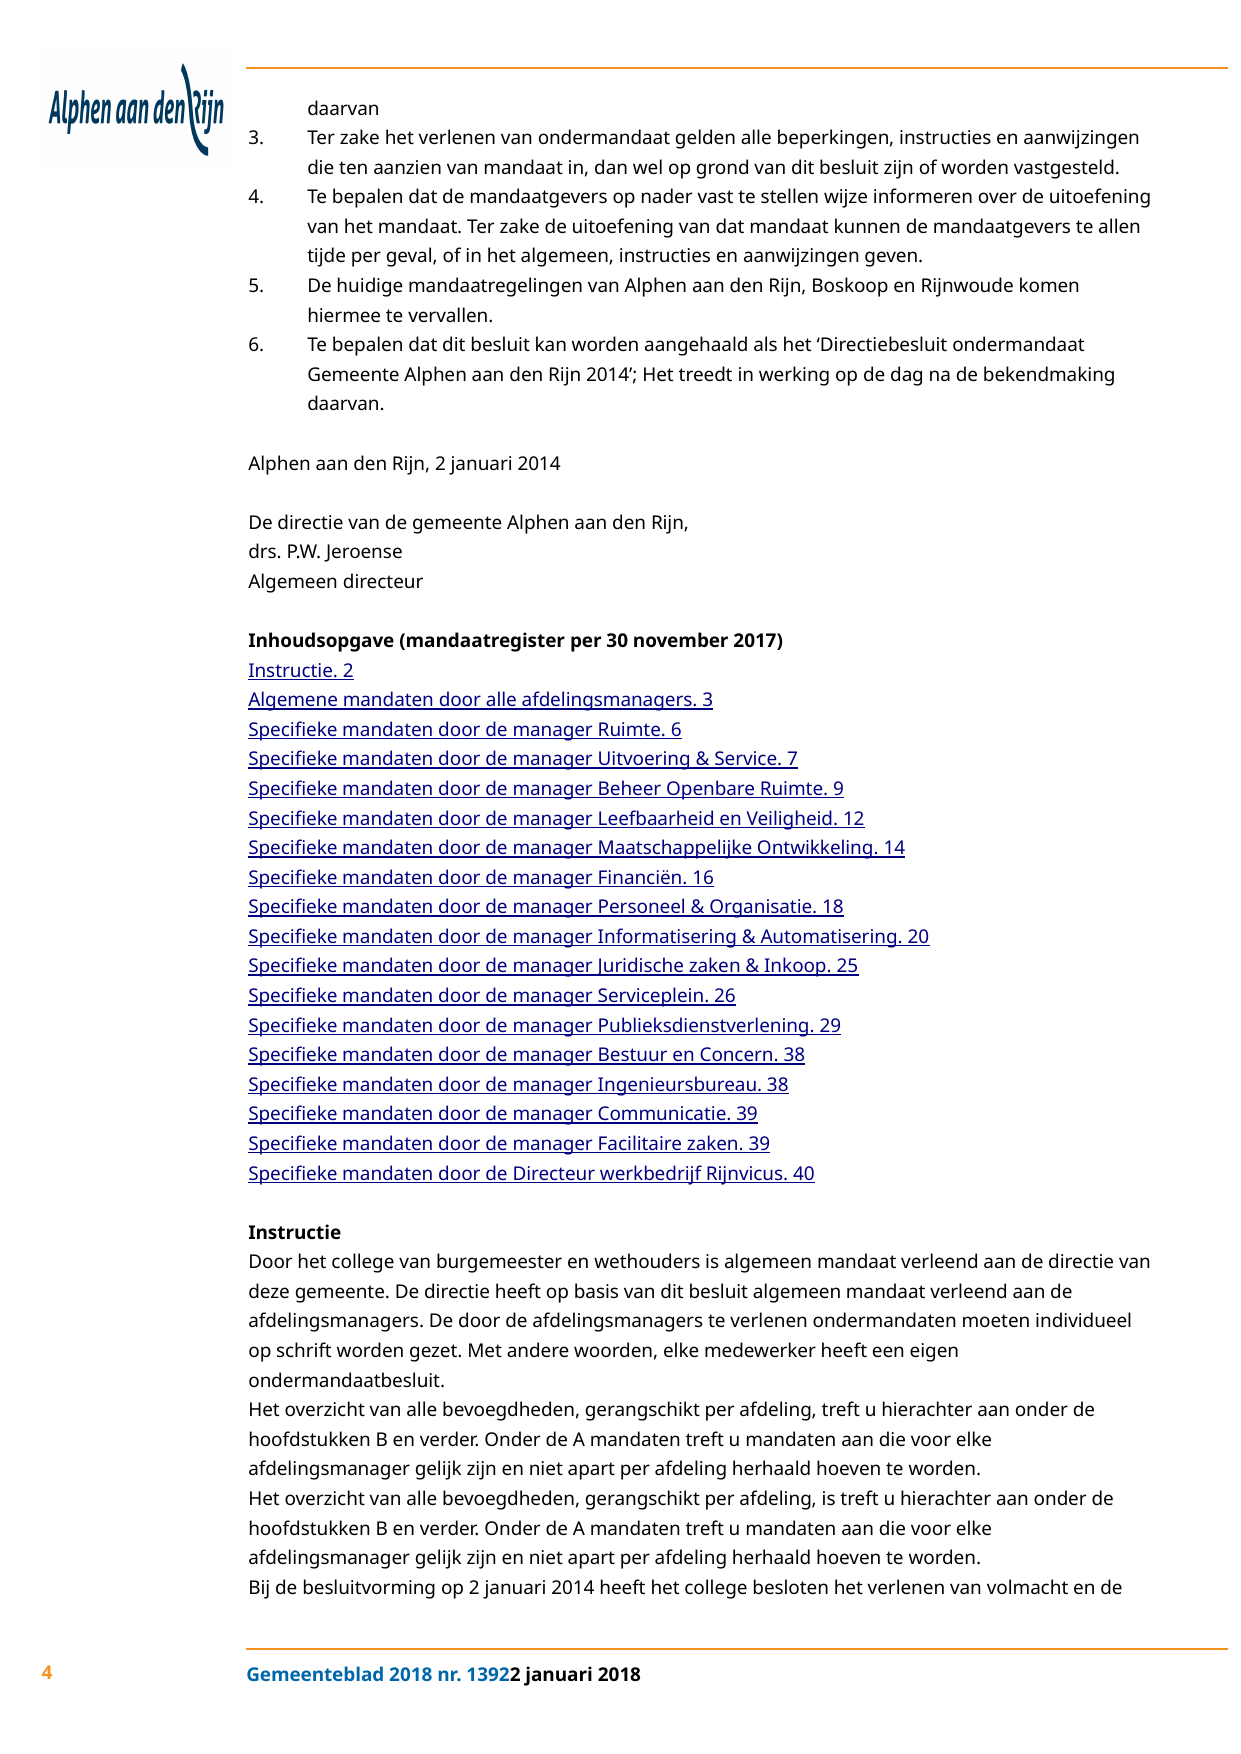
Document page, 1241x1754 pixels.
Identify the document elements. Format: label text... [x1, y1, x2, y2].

text Alphen aan den Rijn, 2 januari 2014 [248, 450, 1152, 476]
list De huidige mandaatregelingen van Alphen aan den Rijn, Boskoop en Rijnwoude komen hiermee te vervallen. [248, 272, 1152, 328]
text Door het college van burgemeester en wethouders is algemeen mandaat verleend aan de directie van deze gemeente. De directie heeft op basis van dit besluit algemeen mandaat verleend aan de afdelingsmanagers. De door de afdelingsmanagers te verlenen ondermandaten moeten individueel op schrift worden gezet. Met andere woorden, elke medewerker heeft een eigen ondermandaatbesluit. [248, 1248, 1152, 1393]
text Specifieke mandaten door de manager Uitvoering & Service. 7 [248, 746, 1152, 771]
text Algemene mandaten door alle afdelingsmanagers. 3 [248, 686, 1152, 712]
text Specifieke mandaten door de manager Ruimte. 6 [248, 716, 1152, 742]
list Te bepalen dat de mandaatgevers op nader vast te stellen wijze informeren over de uitoefening van het mandaat. Ter zake de uitoefening van dat mandaat kunnen de mandaatgevers te allen tijde per geval, of in het algemeen, instructies en aanwijzingen geven. [248, 183, 1152, 268]
list Te bepalen dat dit besluit kan worden aangehaald als het ‘Directiebesluit ondermandaat Gemeente Alphen aan den Rijn 2014’; Het treedt in werking op de dag na de bekendmaking daarvan. [248, 331, 1152, 416]
list Ter zake het verlenen van ondermandaat gelden alle beperkingen, instructies en aanwijzingen die ten aanzien van mandaat in, dan wel op grond van dit besluit zijn of worden vastgesteld. [248, 124, 1152, 180]
text Specifieke mandaten door de manager Leefbaarheid en Veiligheid. 12 [248, 805, 1152, 831]
text Specifieke mandaten door de manager Juridische zaken & Inkoop. 25 [248, 953, 1152, 978]
text Specifieke mandaten door de manager Bestuur en Concern. 38 [248, 1041, 1152, 1067]
text Specifieke mandaten door de manager Ingenieursbureau. 38 [248, 1071, 1152, 1097]
list daarvan [248, 95, 1152, 121]
text Instructie [248, 1219, 1152, 1245]
text Specifieke mandaten door de manager Facilitaire zaken. 39 [248, 1130, 1152, 1156]
text De directie van de gemeente Alphen aan den Rijn, [248, 509, 1152, 535]
text Specifieke mandaten door de manager Beheer Openbare Ruimte. 9 [248, 775, 1152, 801]
text Inhoudsopgave (mandaatregister per 30 november 2017) [248, 627, 1152, 653]
text Specifieke mandaten door de manager Personeel & Organisatie. 18 [248, 893, 1152, 919]
text Specifieke mandaten door de Directeur werkbedrijf Rijnvicus. 40 [248, 1160, 1152, 1186]
text Specifieke mandaten door de manager Communicatie. 39 [248, 1101, 1152, 1126]
text Het overzicht van alle bevoegdheden, gerangschikt per afdeling, is treft u hierachter aan onder de hoofdstukken B en verder. Onder de A mandaten treft u mandaten aan die voor elke afdelingsmanager gelijk zijn en niet apart per afdeling herhaald hoeven te worden. [248, 1485, 1152, 1570]
text drs. P.W. Jeroense [248, 538, 1152, 564]
text Specifieke mandaten door de manager Informatisering & Automatisering. 20 [248, 923, 1152, 949]
text Specifieke mandaten door de manager Publieksdienstverlening. 29 [248, 1012, 1152, 1038]
text Algemeen directeur [248, 568, 1152, 594]
text Het overzicht van alle bevoegdheden, gerangschikt per afdeling, treft u hierachter aan onder de hoofdstukken B en verder. Onder de A mandaten treft u mandaten aan die voor elke afdelingsmanager gelijk zijn en niet apart per afdeling herhaald hoeven te worden. [248, 1396, 1152, 1481]
text Specifieke mandaten door de manager Financiën. 16 [248, 864, 1152, 890]
text Bij de besluitvorming op 2 januari 2014 heeft het college besloten het verlenen van volmacht en de [248, 1574, 1152, 1600]
text Instructie. 2 [248, 657, 1152, 683]
picture [41, 47, 231, 172]
text Specifieke mandaten door de manager Maatschappelijke Ontwikkeling. 14 [248, 834, 1152, 860]
text Specifieke mandaten door de manager Serviceplein. 26 [248, 982, 1152, 1008]
